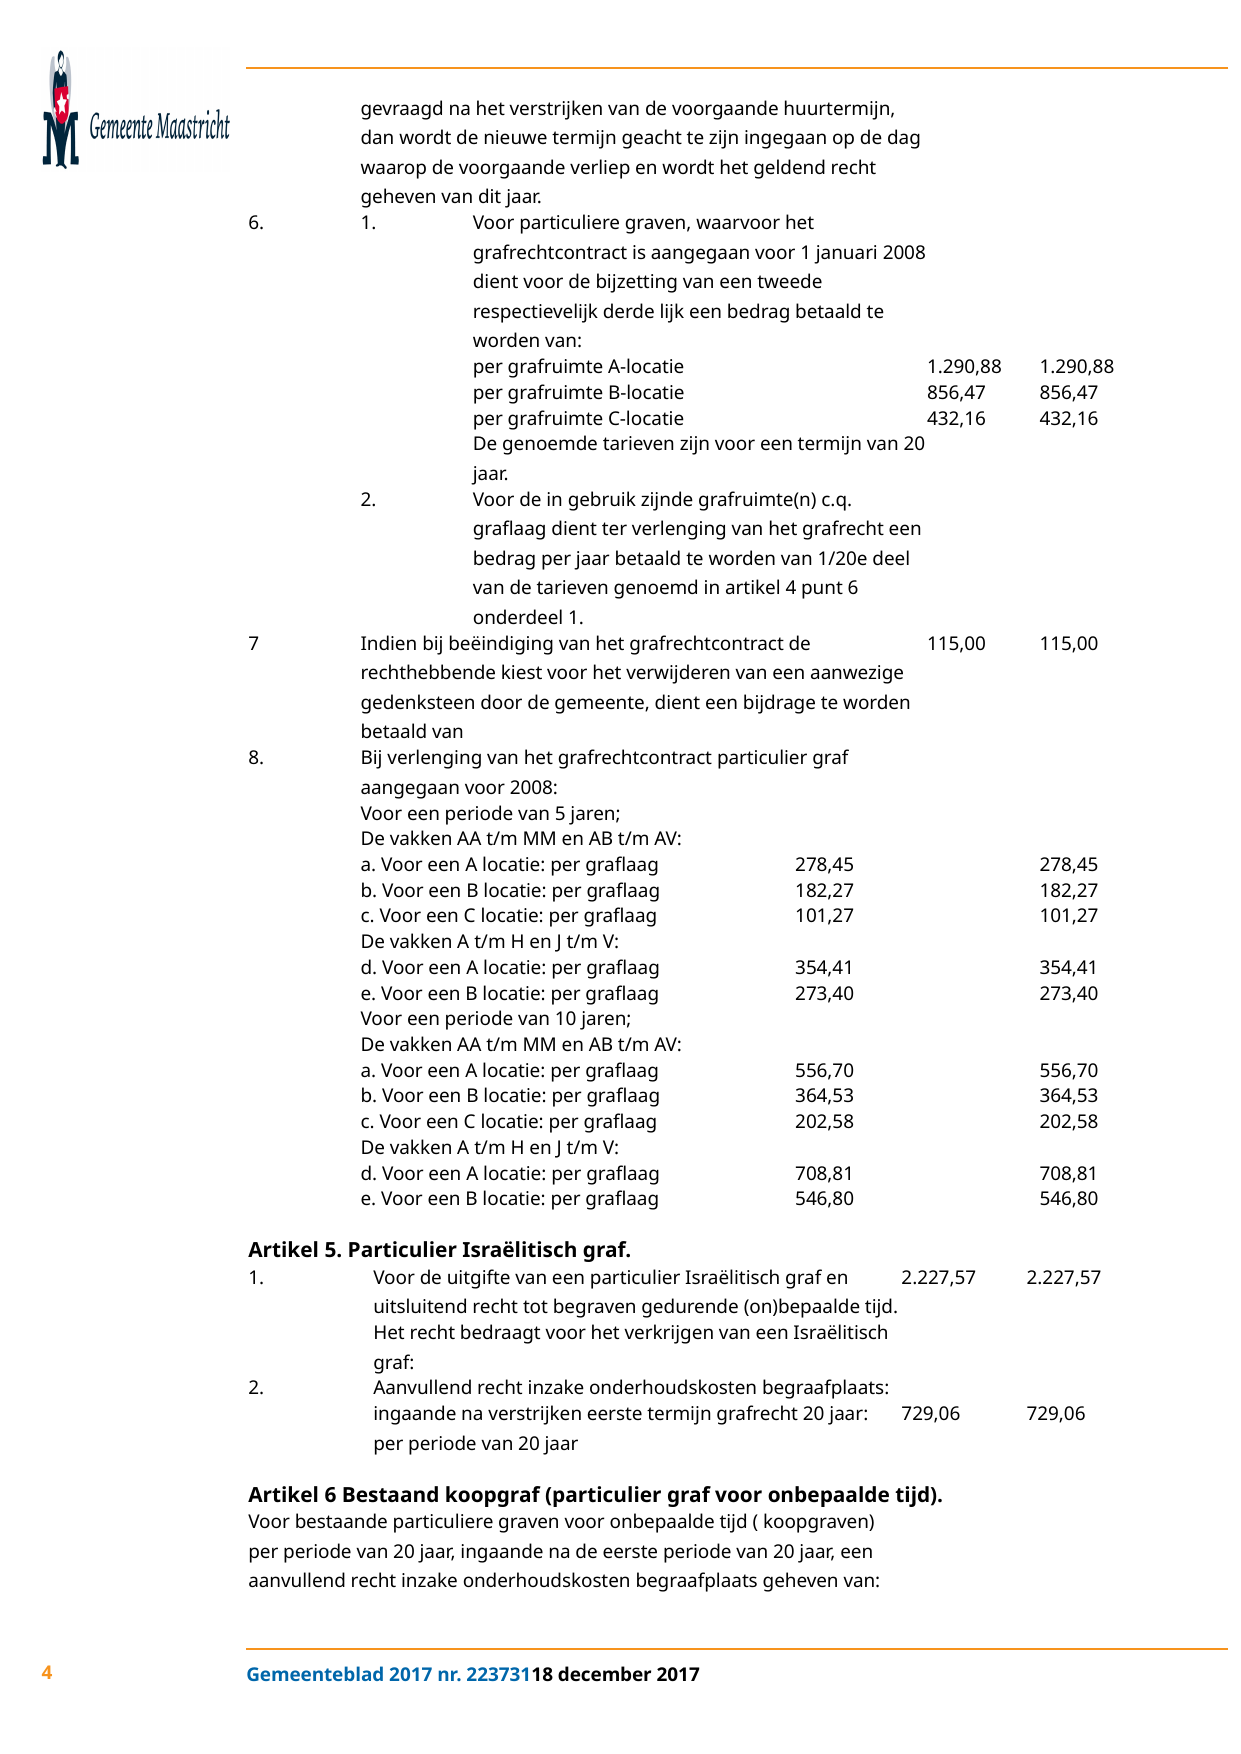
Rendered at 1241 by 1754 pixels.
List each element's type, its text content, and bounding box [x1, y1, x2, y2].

table_cell Indien bij beëindiging van het grafrechtcontract de rechthebbende kiest voor het verwijderen van een aanwezige gedenksteen door de gemeente, dient een bijdrage te worden betaald van [360, 630, 927, 744]
table_cell e. Voor een B locatie: per graflaag [360, 1186, 795, 1211]
table_cell [927, 431, 1039, 486]
table_cell 7 [248, 630, 360, 744]
table_cell 1. [360, 209, 473, 353]
table_cell [248, 1186, 360, 1211]
table_cell per grafruimte A-locatie [473, 353, 927, 379]
table_cell 546,80 [1039, 1186, 1152, 1211]
table_cell d. Voor een A locatie: per graflaag [360, 1160, 795, 1186]
text Artikel 5. Particulier Israëlitisch graf. [248, 1235, 1152, 1264]
table_cell [248, 928, 360, 954]
table_cell [1026, 1319, 1152, 1374]
table_cell Aanvullend recht inzake onderhoudskosten begraafplaats: [373, 1375, 901, 1400]
table_cell Voor een periode van 5 jaren; [360, 800, 1152, 825]
table_cell 101,27 [1039, 903, 1152, 928]
table_cell [248, 825, 360, 851]
table_cell 278,45 [1039, 851, 1152, 877]
table_cell [248, 379, 360, 405]
table_cell a. Voor een A locatie: per graflaag [360, 851, 795, 877]
table_cell 273,40 [1039, 980, 1152, 1006]
table_cell [248, 1057, 360, 1083]
table_cell [248, 1083, 360, 1108]
table_cell per grafruimte B-locatie [473, 379, 927, 405]
table_cell [927, 744, 1039, 800]
table_cell per grafruimte C-locatie [473, 405, 927, 431]
table_cell [360, 431, 473, 486]
table_cell Het recht bedraagt voor het verkrijgen van een Israëlitisch graf: [373, 1319, 901, 1374]
table_cell [1039, 486, 1152, 630]
table_cell [927, 486, 1039, 630]
table_cell De vakken A t/m H en J t/m V: [360, 1134, 1152, 1160]
table_cell [248, 980, 360, 1006]
table_cell De vakken A t/m H en J t/m V: [360, 928, 1152, 954]
table_cell 101,27 [795, 903, 1039, 928]
table_cell [927, 209, 1039, 353]
table_cell 6. [248, 209, 360, 353]
picture [41, 47, 231, 172]
table_cell 115,00 [927, 630, 1039, 744]
table_cell 182,27 [1039, 877, 1152, 903]
table_cell d. Voor een A locatie: per graflaag [360, 954, 795, 980]
table_cell c. Voor een C locatie: per graflaag [360, 903, 795, 928]
table_cell 2. [248, 1375, 373, 1400]
table_cell Voor particuliere graven, waarvoor het grafrechtcontract is aangegaan voor 1 januari 2008 dient voor de bijzetting van een tweede respectievelijk derde lijk een bedrag betaald te worden van: [473, 209, 927, 353]
table_header [1026, 1508, 1152, 1593]
table_cell 182,27 [795, 877, 1039, 903]
table_cell 8. [248, 744, 360, 800]
table_cell 202,58 [1039, 1109, 1152, 1134]
table_header [901, 1508, 1026, 1593]
table_cell [248, 851, 360, 877]
table_header Voor de uitgifte van een particulier Israëlitisch graf en uitsluitend recht tot begraven gedurende (on)bepaalde tijd. [373, 1264, 901, 1319]
table_cell 354,41 [795, 954, 1039, 980]
table_cell De genoemde tarieven zijn voor een termijn van 20 jaar. [473, 431, 927, 486]
table_cell De vakken AA t/m MM en AB t/m AV: [360, 825, 1152, 851]
table_cell 432,16 [927, 405, 1039, 431]
table_cell [1039, 209, 1152, 353]
table_header Voor bestaande particuliere graven voor onbepaalde tijd ( koopgraven) per periode van 20 jaar, ingaande na de eerste periode van 20 jaar, een aanvullend recht inzake onderhoudskosten begraafplaats geheven van: [248, 1508, 901, 1593]
table_cell [248, 353, 360, 379]
table_cell [901, 1375, 1026, 1400]
table_cell ingaande na verstrijken eerste termijn grafrecht 20 jaar: per periode van 20 jaar [373, 1400, 901, 1456]
table_cell [248, 1319, 373, 1374]
table_cell [248, 1109, 360, 1134]
table_cell 708,81 [795, 1160, 1039, 1186]
table_cell 278,45 [795, 851, 1039, 877]
table_cell 729,06 [901, 1400, 1026, 1456]
table_cell 708,81 [1039, 1160, 1152, 1186]
table_cell 432,16 [1039, 405, 1152, 431]
table_cell 556,70 [1039, 1057, 1152, 1083]
table_cell Bij verlenging van het grafrechtcontract particulier graf aangegaan voor 2008: [360, 744, 927, 800]
table_cell 364,53 [1039, 1083, 1152, 1108]
table_cell [248, 1006, 360, 1031]
table_cell c. Voor een C locatie: per graflaag [360, 1109, 795, 1134]
table_cell [248, 800, 360, 825]
table_cell [248, 1160, 360, 1186]
table_cell [927, 95, 1039, 209]
table_cell [248, 1031, 360, 1057]
table_cell 729,06 [1026, 1400, 1152, 1456]
table_cell [248, 1134, 360, 1160]
table_cell b. Voor een B locatie: per graflaag [360, 877, 795, 903]
table_cell [248, 405, 360, 431]
table_cell gevraagd na het verstrijken van de voorgaande huurtermijn, dan wordt de nieuwe termijn geacht te zijn ingegaan op de dag waarop de voorgaande verliep en wordt het geldend recht geheven van dit jaar. [360, 95, 927, 209]
table_cell [360, 379, 473, 405]
table_cell [248, 954, 360, 980]
table_cell 1.290,88 [1039, 353, 1152, 379]
table_header 1. [248, 1264, 373, 1319]
table_cell 115,00 [1039, 630, 1152, 744]
table_cell [248, 877, 360, 903]
table_cell 1.290,88 [927, 353, 1039, 379]
table_cell Voor een periode van 10 jaren; [360, 1006, 1152, 1031]
table_cell 556,70 [795, 1057, 1039, 1083]
table_cell [901, 1319, 1026, 1374]
table_cell 856,47 [1039, 379, 1152, 405]
table_cell 273,40 [795, 980, 1039, 1006]
table_cell b. Voor een B locatie: per graflaag [360, 1083, 795, 1108]
table_cell 202,58 [795, 1109, 1039, 1134]
table_cell a. Voor een A locatie: per graflaag [360, 1057, 795, 1083]
table_cell 354,41 [1039, 954, 1152, 980]
table_header 2.227,57 [1026, 1264, 1152, 1319]
table_cell 546,80 [795, 1186, 1039, 1211]
table_cell [1039, 744, 1152, 800]
table_cell 2. [360, 486, 473, 630]
text Artikel 6 Bestaand koopgraf (particulier graf voor onbepaalde tijd). [248, 1480, 1152, 1508]
table_cell e. Voor een B locatie: per graflaag [360, 980, 795, 1006]
table_cell De vakken AA t/m MM en AB t/m AV: [360, 1031, 1152, 1057]
table_cell [360, 353, 473, 379]
table_cell [360, 405, 473, 431]
table_cell [248, 95, 360, 209]
table_cell Voor de in gebruik zijnde grafruimte(n) c.q. graflaag dient ter verlenging van het grafrecht een bedrag per jaar betaald te worden van 1/20e deel van de tarieven genoemd in artikel 4 punt 6 onderdeel 1. [473, 486, 927, 630]
table_cell [1026, 1375, 1152, 1400]
table_cell [248, 486, 360, 630]
table_cell [1039, 431, 1152, 486]
table_cell 856,47 [927, 379, 1039, 405]
table_cell 364,53 [795, 1083, 1039, 1108]
table_header 2.227,57 [901, 1264, 1026, 1319]
table_cell [248, 903, 360, 928]
table_cell [1039, 95, 1152, 209]
table_cell [248, 431, 360, 486]
table_cell [248, 1400, 373, 1456]
